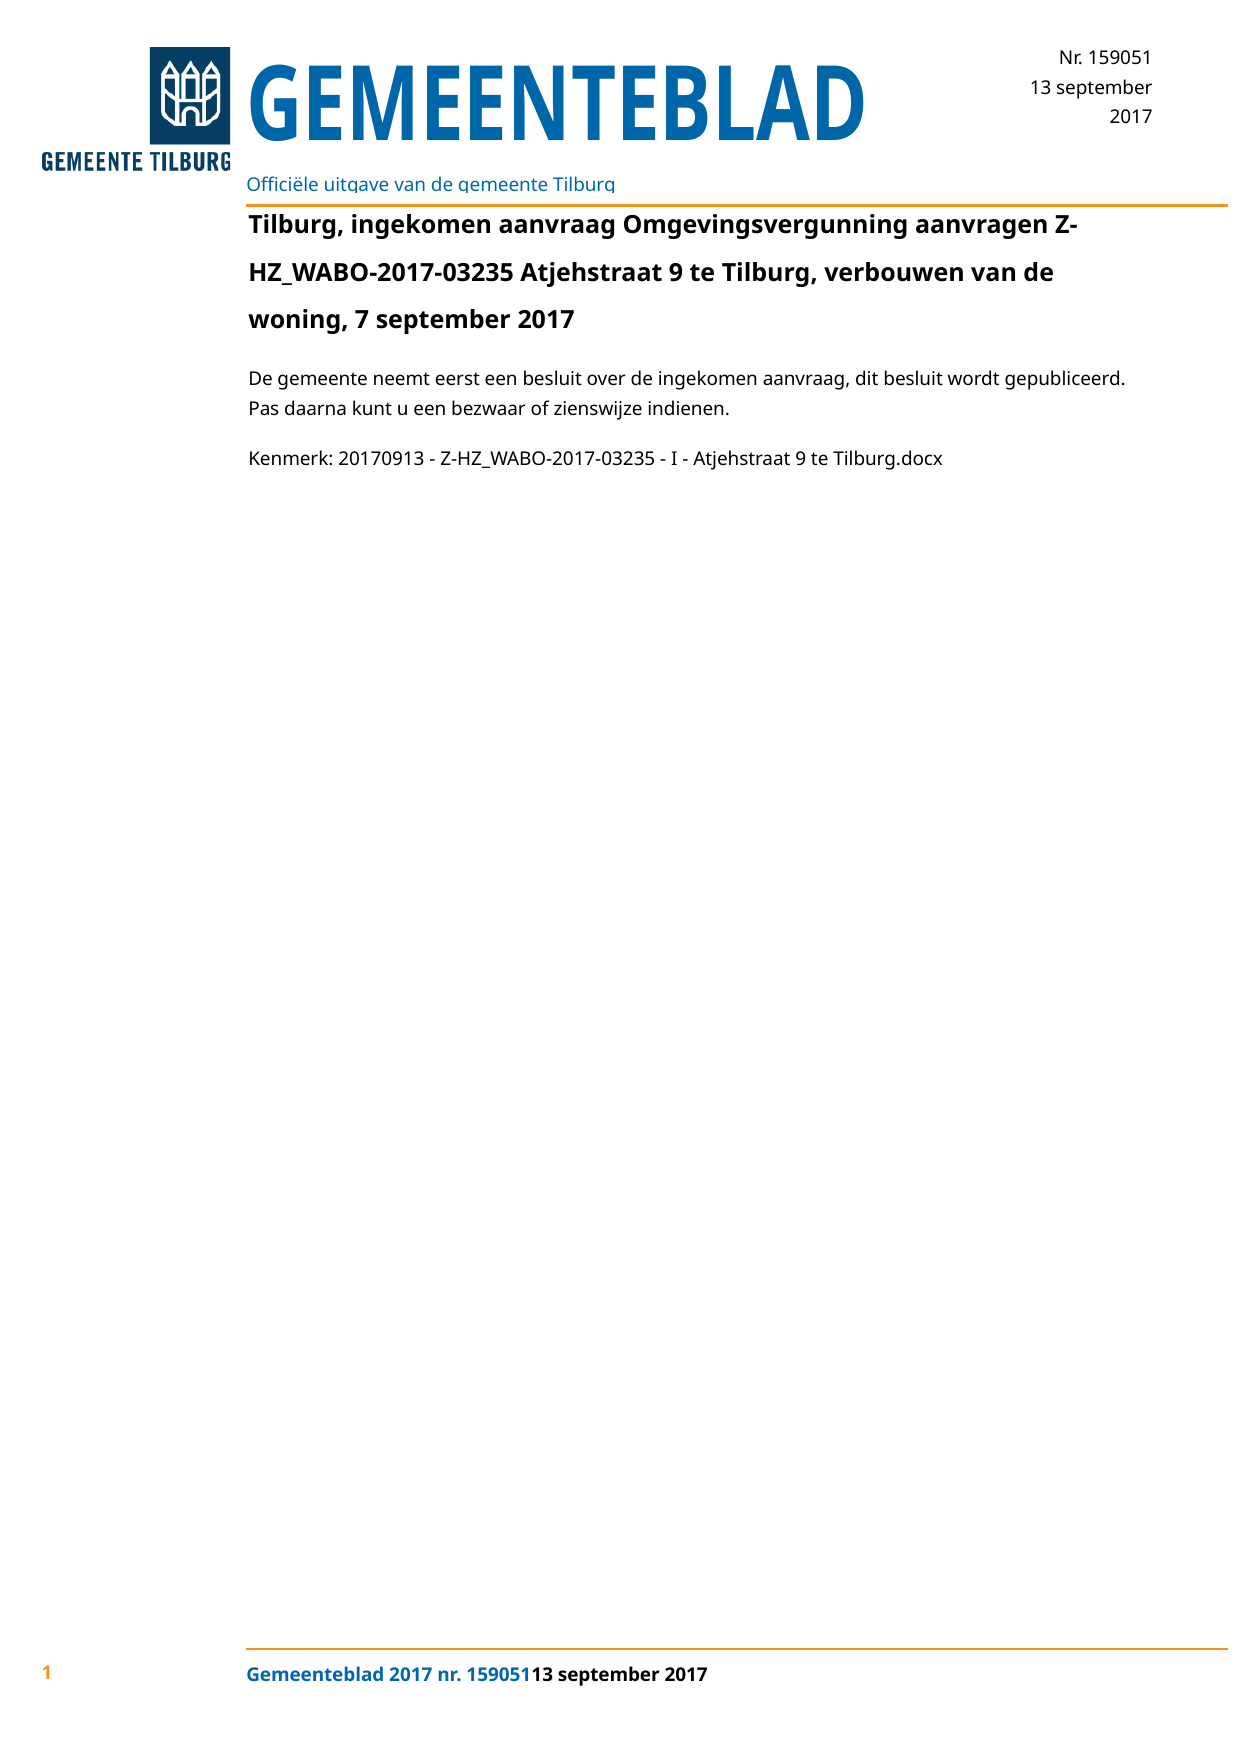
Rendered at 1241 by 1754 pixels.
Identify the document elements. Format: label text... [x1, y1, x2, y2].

picture [41, 47, 231, 172]
text Kenmerk: 20170913 - Z-HZ_WABO-2017-03235 - I - Atjehstraat 9 te Tilburg.docx [248, 446, 1152, 471]
text De gemeente neemt eerst een besluit over de ingekomen aanvraag, dit besluit wordt gepubliceerd. Pas daarna kunt u een bezwaar of zienswijze indienen. [248, 366, 1152, 421]
text Tilburg, ingekomen aanvraag Omgevingsvergunning aanvragen Z-HZ_WABO-2017-03235 Atjehstraat 9 te Tilburg, verbouwen van de woning, 7 september 2017 [248, 207, 1152, 336]
